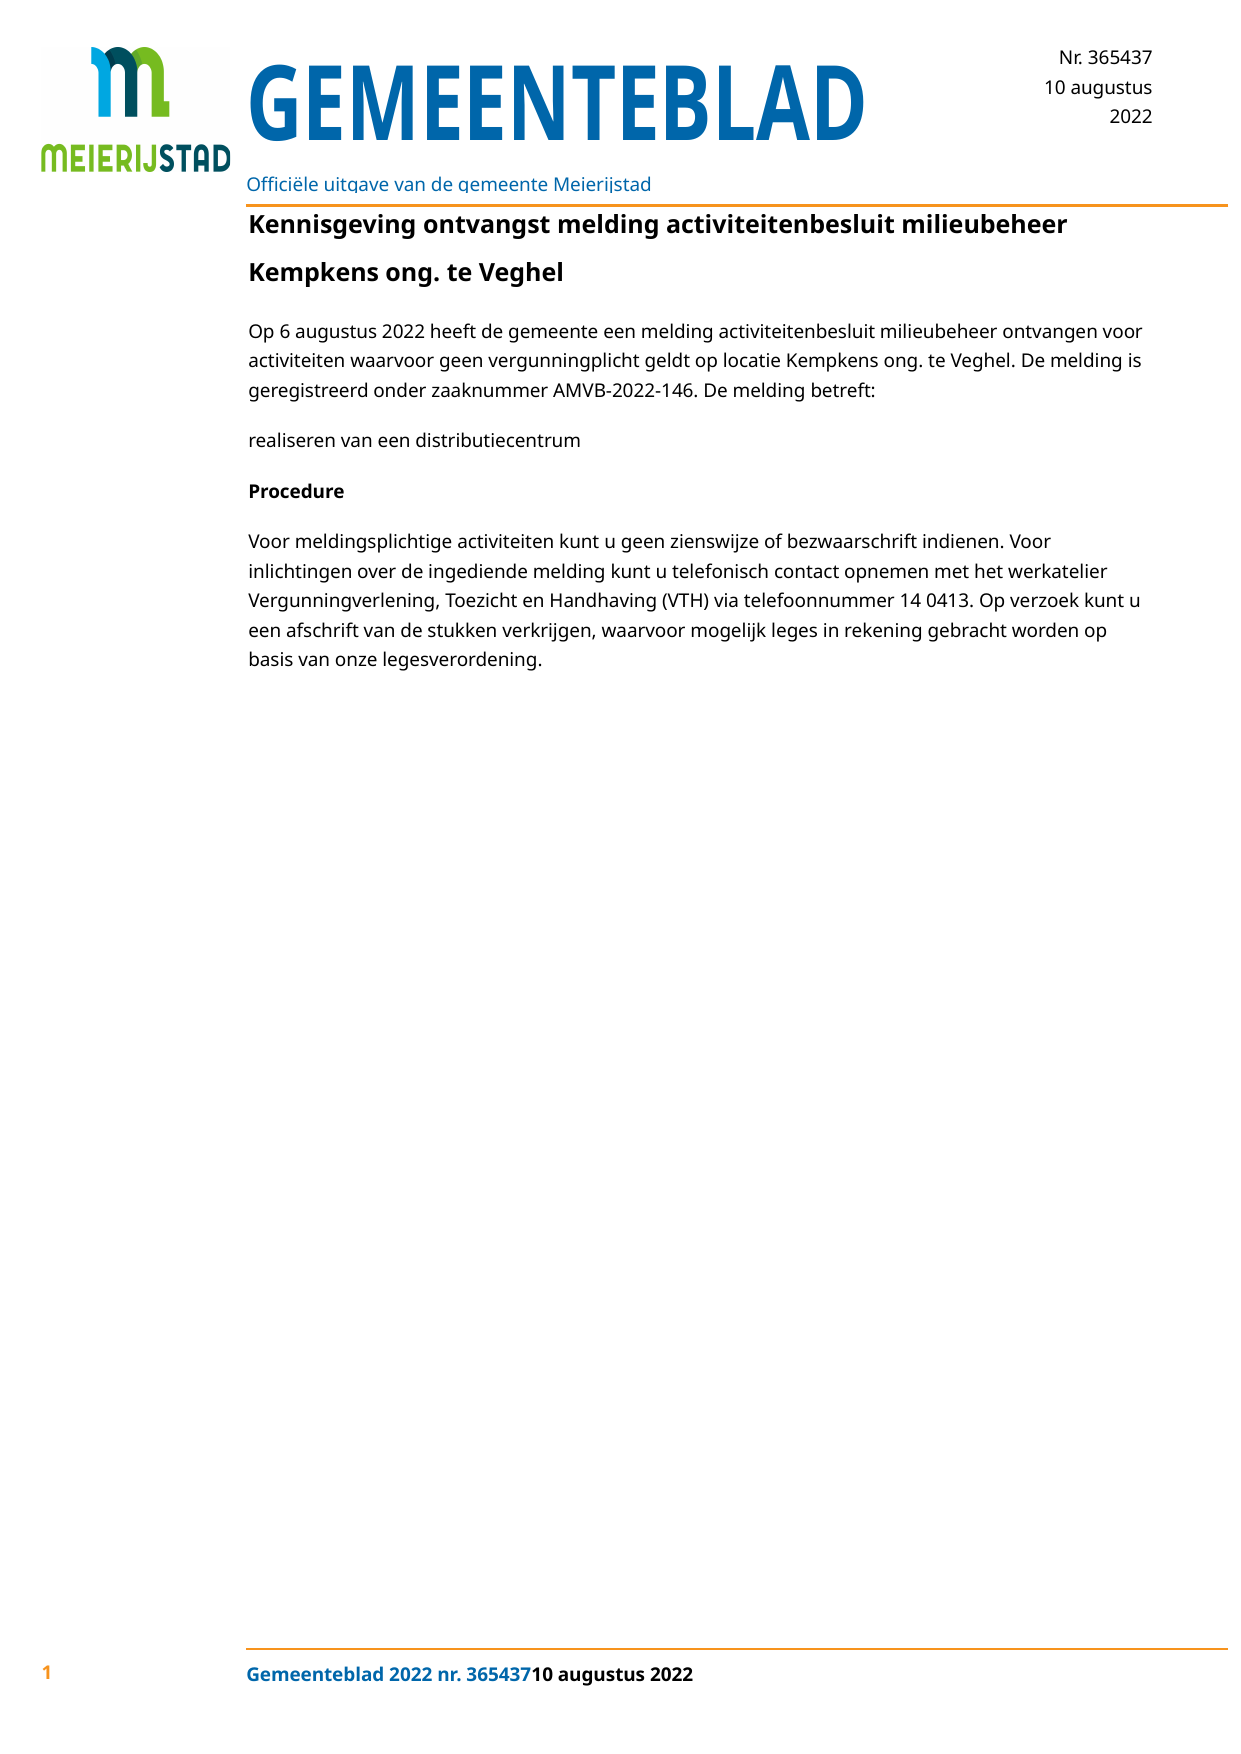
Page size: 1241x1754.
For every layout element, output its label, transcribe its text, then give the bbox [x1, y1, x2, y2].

text Kennisgeving ontvangst melding activiteitenbesluit milieubeheer Kempkens ong. te Veghel [248, 207, 1152, 288]
text realiseren van een distributiecentrum [248, 427, 1152, 453]
text Op 6 augustus 2022 heeft de gemeente een melding activiteitenbesluit milieubeheer ontvangen voor activiteiten waarvoor geen vergunningplicht geldt op locatie Kempkens ong. te Veghel. De melding is geregistreerd onder zaaknummer AMVB-2022-146. De melding betreft: [248, 318, 1152, 403]
text Voor meldingsplichtige activiteiten kunt u geen zienswijze of bezwaarschrift indienen. Voor inlichtingen over de ingediende melding kunt u telefonisch contact opnemen met het werkatelier Vergunningverlening, Toezicht en Handhaving (VTH) via telefoonnummer 14 0413. Op verzoek kunt u een afschrift van de stukken verkrijgen, waarvoor mogelijk leges in rekening gebracht worden op basis van onze legesverordening. [248, 528, 1152, 672]
picture [41, 47, 231, 172]
text Procedure [248, 478, 1152, 504]
